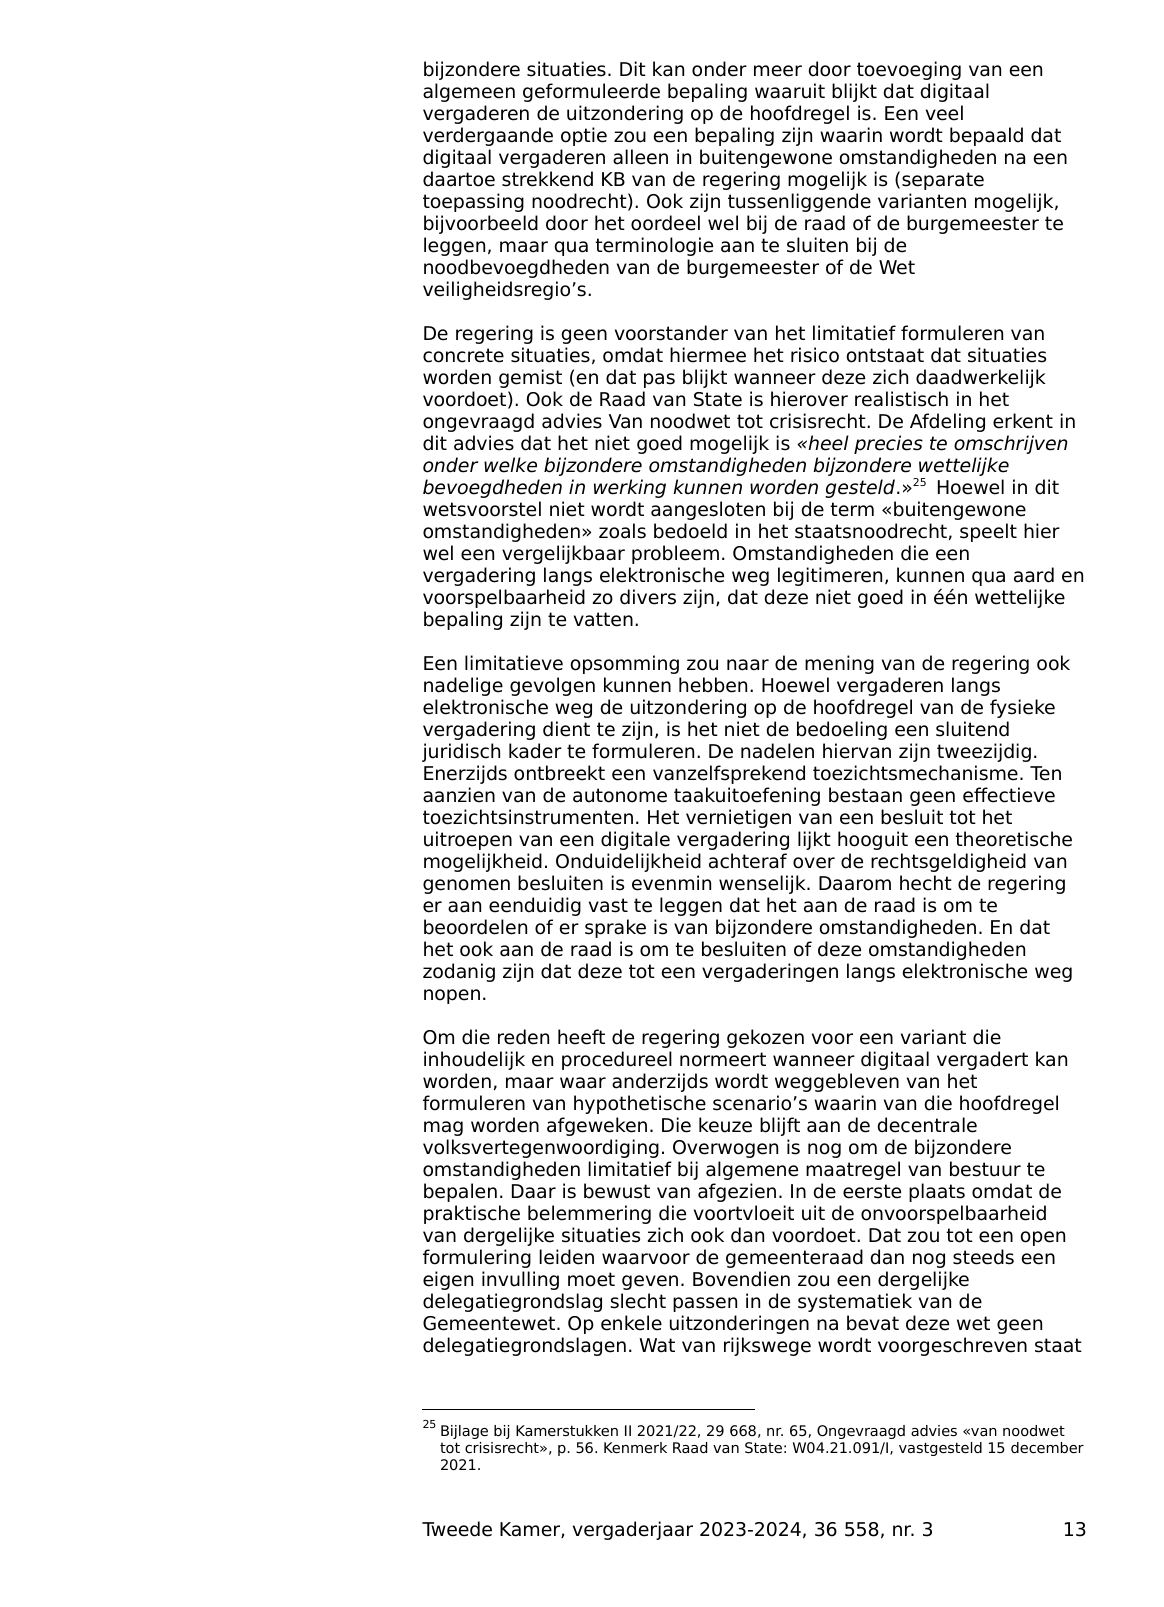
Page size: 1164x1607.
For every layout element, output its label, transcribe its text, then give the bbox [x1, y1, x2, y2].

text Bijlage bij Kamerstukken II 2021/22, 29 668, nr. 65, Ongevraagd advies «van noodwet tot crisisrecht», p. 56. Kenmerk Raad van State: W04.21.091/I, vastgesteld 15 december 2021. [422, 1418, 1087, 1474]
text Een limitatieve opsomming zou naar de mening van de regering ook nadelige gevolgen kunnen hebben. Hoewel vergaderen langs elektronische weg de uitzondering op de hoofdregel van de fysieke vergadering dient te zijn, is het niet de bedoeling een sluitend juridisch kader te formuleren. De nadelen hiervan zijn tweezijdig. Enerzijds ontbreekt een vanzelfsprekend toezichtsmechanisme. Ten aanzien van de autonome taakuitoefening bestaan geen effectieve toezichtsinstrumenten. Het vernietigen van een besluit tot het uitroepen van een digitale vergadering lijkt hooguit een theoretische mogelijkheid. Onduidelijkheid achteraf over de rechtsgeldigheid van genomen besluiten is evenmin wenselijk. Daarom hecht de regering er aan eenduidig vast te leggen dat het aan de raad is om te beoordelen of er sprake is van bijzondere omstandigheden. En dat het ook aan de raad is om te besluiten of deze omstandigheden zodanig zijn dat deze tot een vergaderingen langs elektronische weg nopen. [422, 653, 1087, 1004]
text Om die reden heeft de regering gekozen voor een variant die inhoudelijk en procedureel normeert wanneer digitaal vergadert kan worden, maar waar anderzijds wordt weggebleven van het formuleren van hypothetische scenario’s waarin van die hoofdregel mag worden afgeweken. Die keuze blijft aan de decentrale volksvertegenwoordiging. Overwogen is nog om de bijzondere omstandigheden limitatief bij algemene maatregel van bestuur te bepalen. Daar is bewust van afgezien. In de eerste plaats omdat de praktische belemmering die voortvloeit uit de onvoorspelbaarheid van dergelijke situaties zich ook dan voordoet. Dat zou tot een open formulering leiden waarvoor de gemeenteraad dan nog steeds een eigen invulling moet geven. Bovendien zou een dergelijke delegatiegrondslag slecht passen in de systematiek van de Gemeentewet. Op enkele uitzonderingen na bevat deze wet geen delegatiegrondslagen. Wat van rijkswege wordt voorgeschreven staat [422, 1027, 1087, 1356]
text De regering is geen voorstander van het limitatief formuleren van concrete situaties, omdat hiermee het risico ontstaat dat situaties worden gemist (en dat pas blijkt wanneer deze zich daadwerkelijk voordoet). Ook de Raad van State is hierover realistisch in het ongevraagd advies Van noodwet tot crisisrecht. De Afdeling erkent in dit advies dat het niet goed mogelijk is «heel precies te omschrijven onder welke bijzondere omstandigheden bijzondere wettelijke bevoegdheden in werking kunnen worden gesteld.» Hoewel in dit wetsvoorstel niet wordt aangesloten bij de term «buitengewone omstandigheden» zoals bedoeld in het staatsnoodrecht, speelt hier wel een vergelijkbaar probleem. Omstandigheden die een vergadering langs elektronische weg legitimeren, kunnen qua aard en voorspelbaarheid zo divers zijn, dat deze niet goed in één wettelijke bepaling zijn te vatten. [422, 323, 1087, 631]
text bijzondere situaties. Dit kan onder meer door toevoeging van een algemeen geformuleerde bepaling waaruit blijkt dat digitaal vergaderen de uitzondering op de hoofdregel is. Een veel verdergaande optie zou een bepaling zijn waarin wordt bepaald dat digitaal vergaderen alleen in buitengewone omstandigheden na een daartoe strekkend KB van de regering mogelijk is (separate toepassing noodrecht). Ook zijn tussenliggende varianten mogelijk, bijvoorbeeld door het oordeel wel bij de raad of de burgemeester te leggen, maar qua terminologie aan te sluiten bij de noodbevoegdheden van de burgemeester of de Wet veiligheidsregio’s. [422, 59, 1087, 301]
